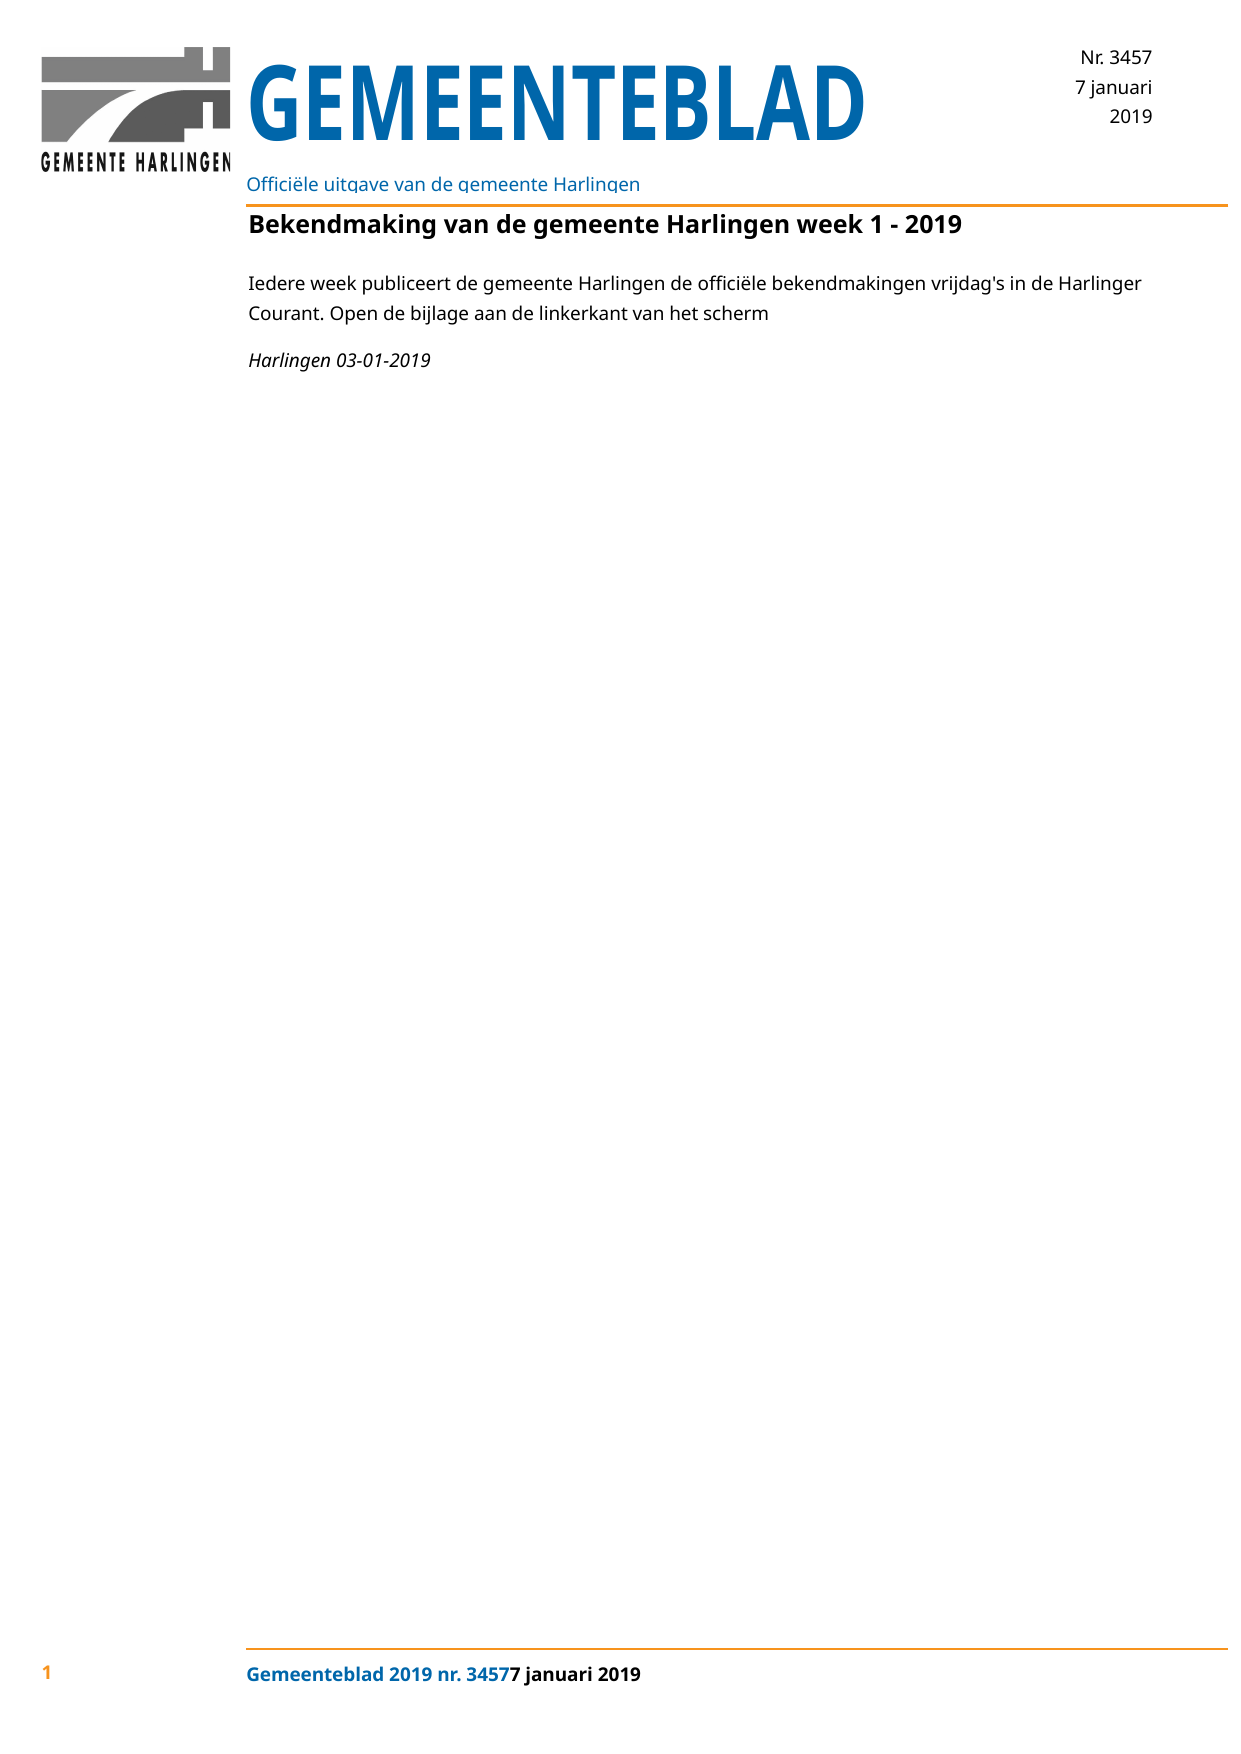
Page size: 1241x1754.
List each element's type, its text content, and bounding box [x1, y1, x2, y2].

text Bekendmaking van de gemeente Harlingen week 1 - 2019 [248, 207, 1152, 241]
text Harlingen 03-01-2019 [248, 348, 1152, 373]
text Iedere week publiceert de gemeente Harlingen de officiële bekendmakingen vrijdag's in de Harlinger Courant. Open de bijlage aan de linkerkant van het scherm [248, 270, 1152, 326]
picture [41, 47, 231, 172]
